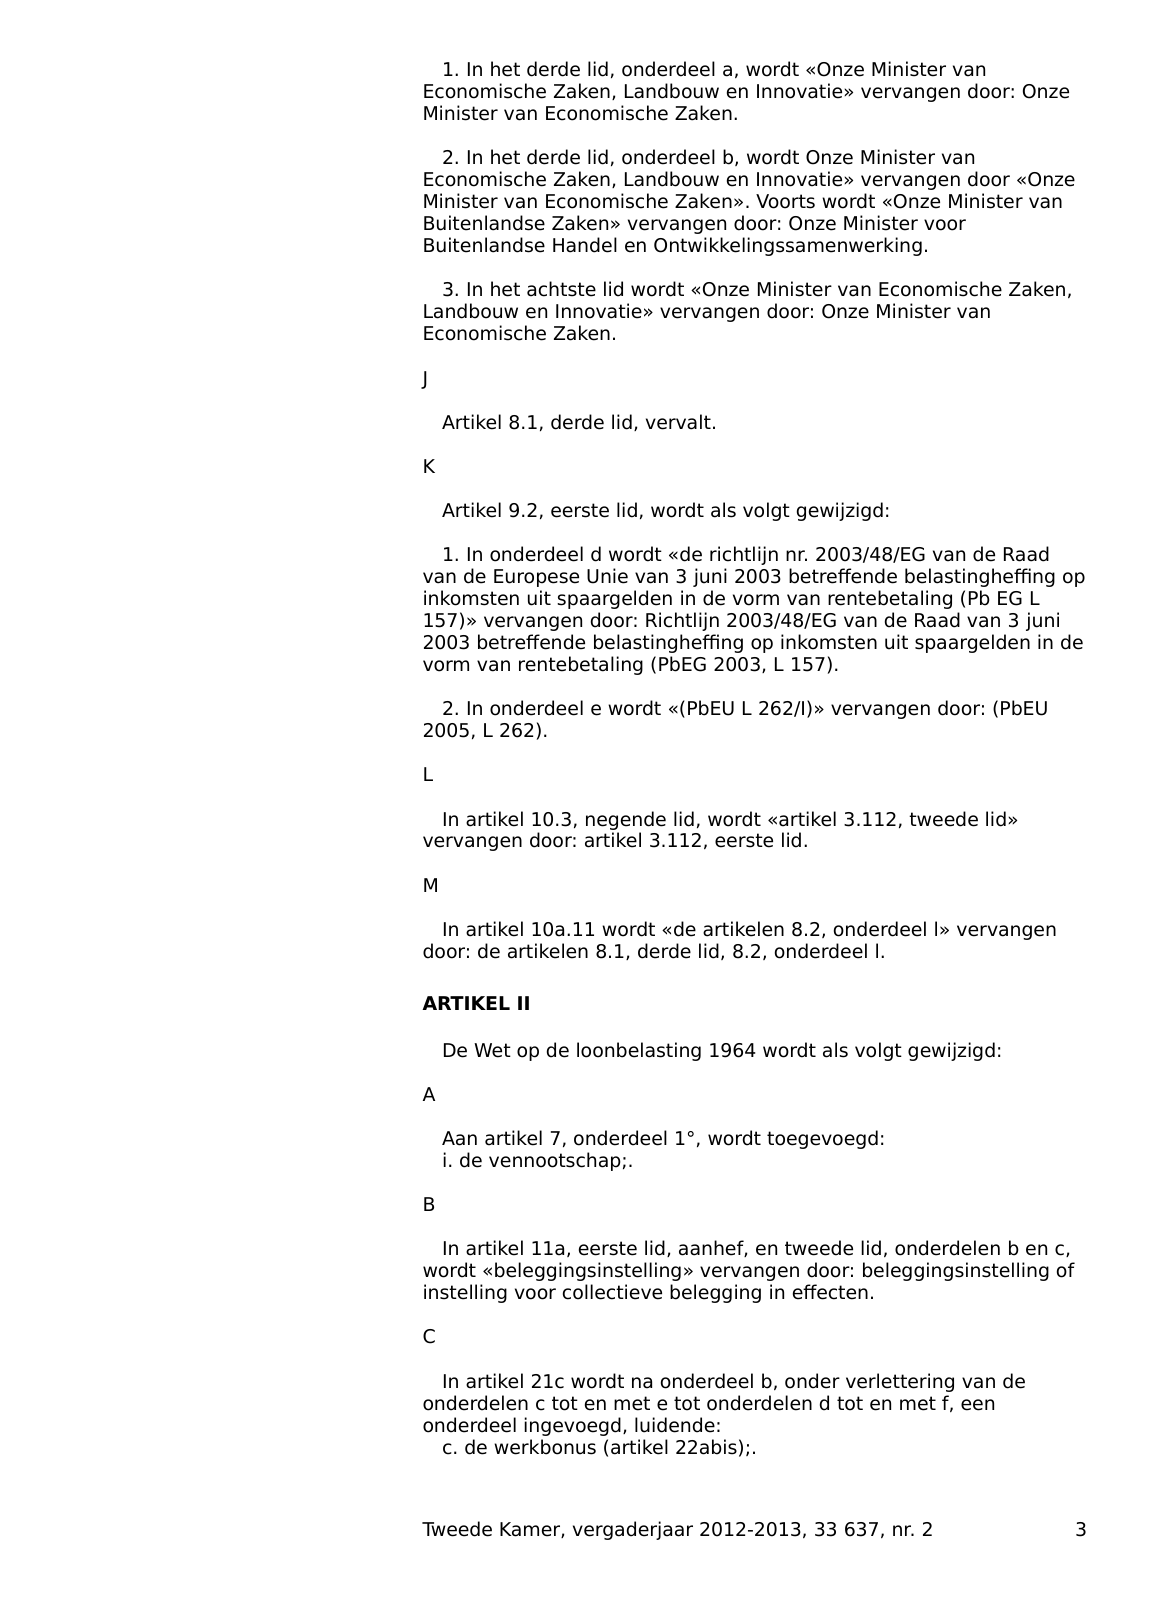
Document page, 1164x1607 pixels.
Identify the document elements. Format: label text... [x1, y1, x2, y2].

text J [422, 367, 1087, 389]
text K [422, 456, 1087, 478]
text De Wet op de loonbelasting 1964 wordt als volgt gewijzigd: [422, 1040, 1087, 1062]
text In artikel 21c wordt na onderdeel b, onder verlettering van de onderdelen c tot en met e tot onderdelen d tot en met f, een onderdeel ingevoegd, luidende: [422, 1371, 1087, 1437]
text In artikel 10.3, negende lid, wordt «artikel 3.112, tweede lid» vervangen door: artikel 3.112, eerste lid. [422, 808, 1087, 852]
text In artikel 10a.11 wordt «de artikelen 8.2, onderdeel l» vervangen door: de artikelen 8.1, derde lid, 8.2, onderdeel l. [422, 919, 1087, 963]
text 1. In onderdeel d wordt «de richtlijn nr. 2003/48/EG van de Raad van de Europese Unie van 3 juni 2003 betreffende belastingheffing op inkomsten uit spaargelden in de vorm van rentebetaling (Pb EG L 157)» vervangen door: Richtlijn 2003/48/EG van de Raad van 3 juni 2003 betreffende belastingheffing op inkomsten uit spaargelden in de vorm van rentebetaling (PbEG 2003, L 157). [422, 544, 1087, 676]
text C [422, 1326, 1087, 1348]
text L [422, 764, 1087, 786]
text Artikel 8.1, derde lid, vervalt. [422, 412, 1087, 433]
text c. de werkbonus (artikel 22abis);. [422, 1437, 1087, 1458]
text 1. In het derde lid, onderdeel a, wordt «Onze Minister van Economische Zaken, Landbouw en Innovatie» vervangen door: Onze Minister van Economische Zaken. [422, 59, 1087, 125]
text M [422, 874, 1087, 897]
text 2. In onderdeel e wordt «(PbEU L 262/I)» vervangen door: (PbEU 2005, L 262). [422, 698, 1087, 742]
text A [422, 1084, 1087, 1106]
text 3. In het achtste lid wordt «Onze Minister van Economische Zaken, Landbouw en Innovatie» vervangen door: Onze Minister van Economische Zaken. [422, 279, 1087, 345]
text Aan artikel 7, onderdeel 1°, wordt toegevoegd: [422, 1128, 1087, 1150]
text In artikel 11a, eerste lid, aanhef, en tweede lid, onderdelen b en c, wordt «beleggingsinstelling» vervangen door: beleggingsinstelling of instelling voor collectieve belegging in effecten. [422, 1238, 1087, 1304]
text B [422, 1194, 1087, 1216]
subtitle ARTIKEL II [422, 993, 1087, 1015]
text Artikel 9.2, eerste lid, wordt als volgt gewijzigd: [422, 500, 1087, 522]
text 2. In het derde lid, onderdeel b, wordt Onze Minister van Economische Zaken, Landbouw en Innovatie» vervangen door «Onze Minister van Economische Zaken». Voorts wordt «Onze Minister van Buitenlandse Zaken» vervangen door: Onze Minister voor Buitenlandse Handel en Ontwikkelingssamenwerking. [422, 147, 1087, 257]
text i. de vennootschap;. [422, 1150, 1087, 1172]
